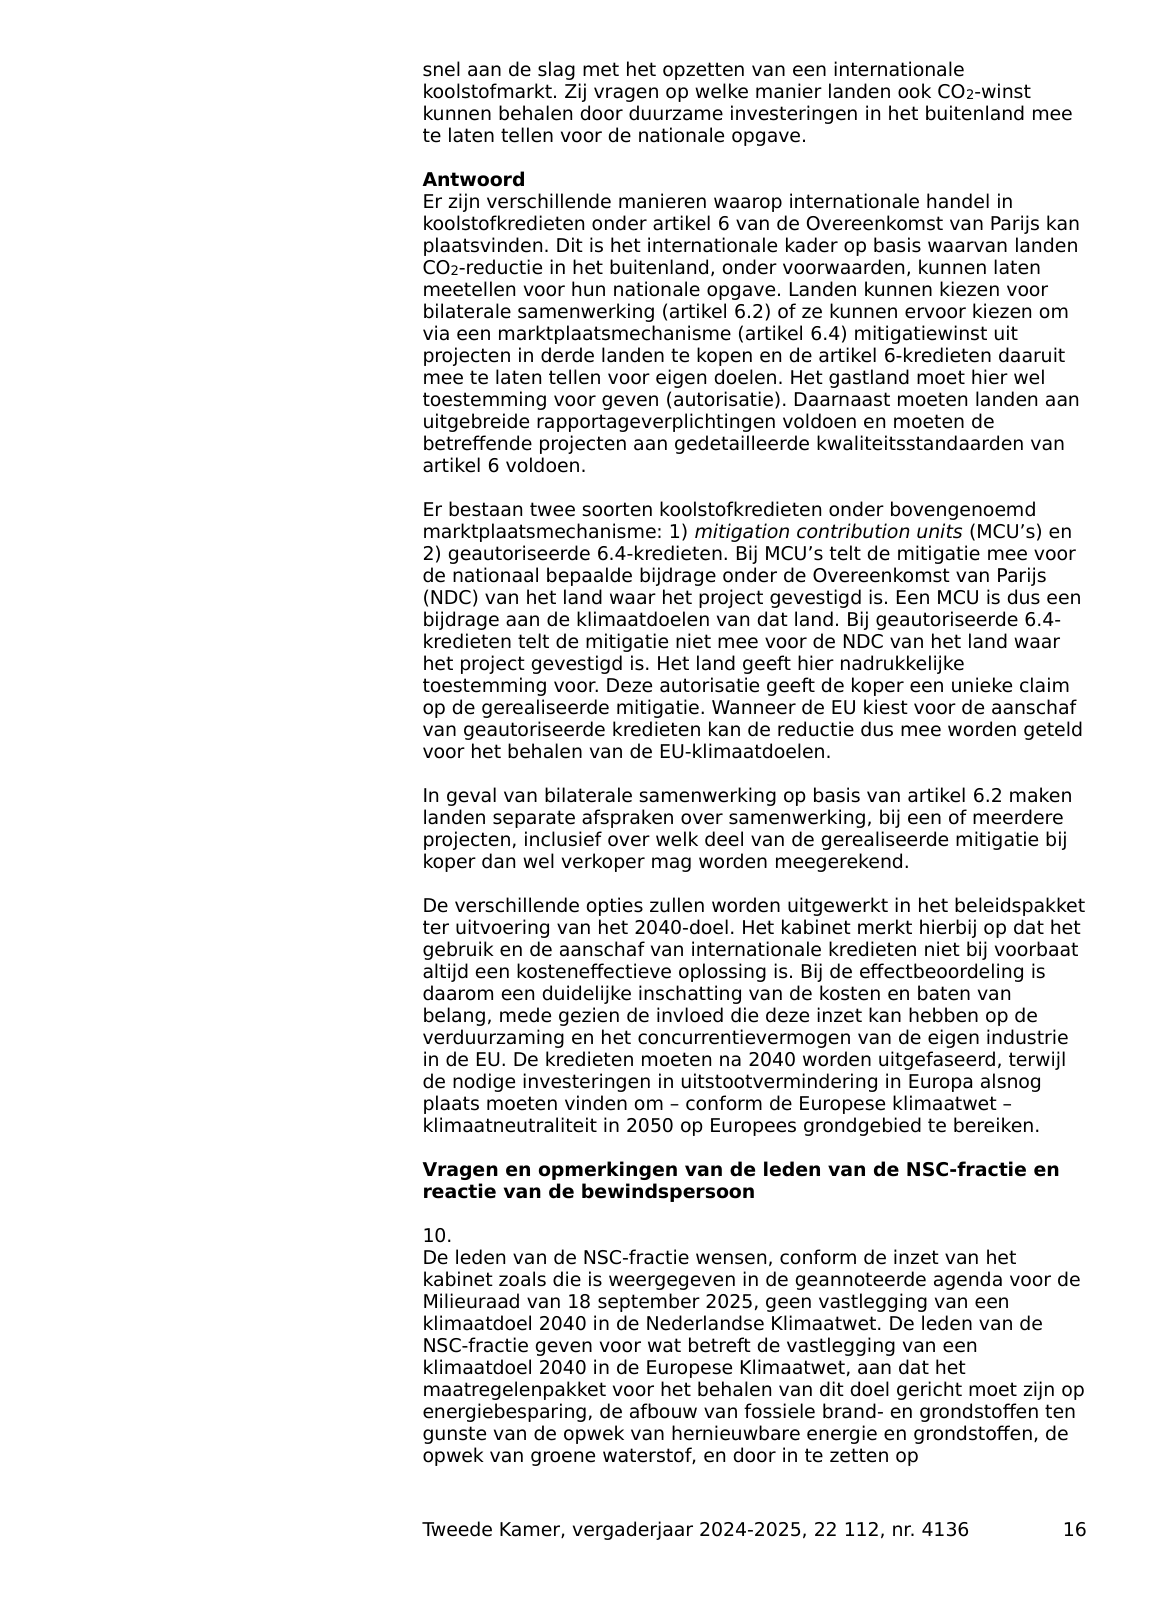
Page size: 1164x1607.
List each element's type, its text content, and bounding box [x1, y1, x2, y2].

text snel aan de slag met het opzetten van een internationale koolstofmarkt. Zij vragen op welke manier landen ook CO2-winst kunnen behalen door duurzame investeringen in het buitenland mee te laten tellen voor de nationale opgave. [422, 59, 1087, 147]
text Er zijn verschillende manieren waarop internationale handel in koolstofkredieten onder artikel 6 van de Overeenkomst van Parijs kan plaatsvinden. Dit is het internationale kader op basis waarvan landen CO2-reductie in het buitenland, onder voorwaarden, kunnen laten meetellen voor hun nationale opgave. Landen kunnen kiezen voor bilaterale samenwerking (artikel 6.2) of ze kunnen ervoor kiezen om via een marktplaatsmechanisme (artikel 6.4) mitigatiewinst uit projecten in derde landen te kopen en de artikel 6-kredieten daaruit mee te laten tellen voor eigen doelen. Het gastland moet hier wel toestemming voor geven (autorisatie). Daarnaast moeten landen aan uitgebreide rapportageverplichtingen voldoen en moeten de betreffende projecten aan gedetailleerde kwaliteitsstandaarden van artikel 6 voldoen. [422, 191, 1087, 477]
text De leden van de NSC-fractie wensen, conform de inzet van het kabinet zoals die is weergegeven in de geannoteerde agenda voor de Milieuraad van 18 september 2025, geen vastlegging van een klimaatdoel 2040 in de Nederlandse Klimaatwet. De leden van de NSC-fractie geven voor wat betreft de vastlegging van een klimaatdoel 2040 in de Europese Klimaatwet, aan dat het maatregelenpakket voor het behalen van dit doel gericht moet zijn op energiebesparing, de afbouw van fossiele brand- en grondstoffen ten gunste van de opwek van hernieuwbare energie en grondstoffen, de opwek van groene waterstof, en door in te zetten op [422, 1247, 1087, 1467]
text Antwoord [422, 169, 1087, 191]
text Er bestaan twee soorten koolstofkredieten onder bovengenoemd marktplaatsmechanisme: 1) mitigation contribution units (MCU’s) en 2) geautoriseerde 6.4-kredieten. Bij MCU’s telt de mitigatie mee voor de nationaal bepaalde bijdrage onder de Overeenkomst van Parijs (NDC) van het land waar het project gevestigd is. Een MCU is dus een bijdrage aan de klimaatdoelen van dat land. Bij geautoriseerde 6.4-kredieten telt de mitigatie niet mee voor de NDC van het land waar het project gevestigd is. Het land geeft hier nadrukkelijke toestemming voor. Deze autorisatie geeft de koper een unieke claim op de gerealiseerde mitigatie. Wanneer de EU kiest voor de aanschaf van geautoriseerde kredieten kan de reductie dus mee worden geteld voor het behalen van de EU-klimaatdoelen. [422, 499, 1087, 763]
text In geval van bilaterale samenwerking op basis van artikel 6.2 maken landen separate afspraken over samenwerking, bij een of meerdere projecten, inclusief over welk deel van de gerealiseerde mitigatie bij koper dan wel verkoper mag worden meegerekend. [422, 785, 1087, 873]
text 10. [422, 1225, 1087, 1247]
subtitle Vragen en opmerkingen van de leden van de NSC-fractie en reactie van de bewindspersoon [422, 1159, 1087, 1203]
text De verschillende opties zullen worden uitgewerkt in het beleidspakket ter uitvoering van het 2040-doel. Het kabinet merkt hierbij op dat het gebruik en de aanschaf van internationale kredieten niet bij voorbaat altijd een kosteneffectieve oplossing is. Bij de effectbeoordeling is daarom een duidelijke inschatting van de kosten en baten van belang, mede gezien de invloed die deze inzet kan hebben op de verduurzaming en het concurrentievermogen van de eigen industrie in de EU. De kredieten moeten na 2040 worden uitgefaseerd, terwijl de nodige investeringen in uitstootvermindering in Europa alsnog plaats moeten vinden om – conform de Europese klimaatwet – klimaatneutraliteit in 2050 op Europees grondgebied te bereiken. [422, 895, 1087, 1137]
